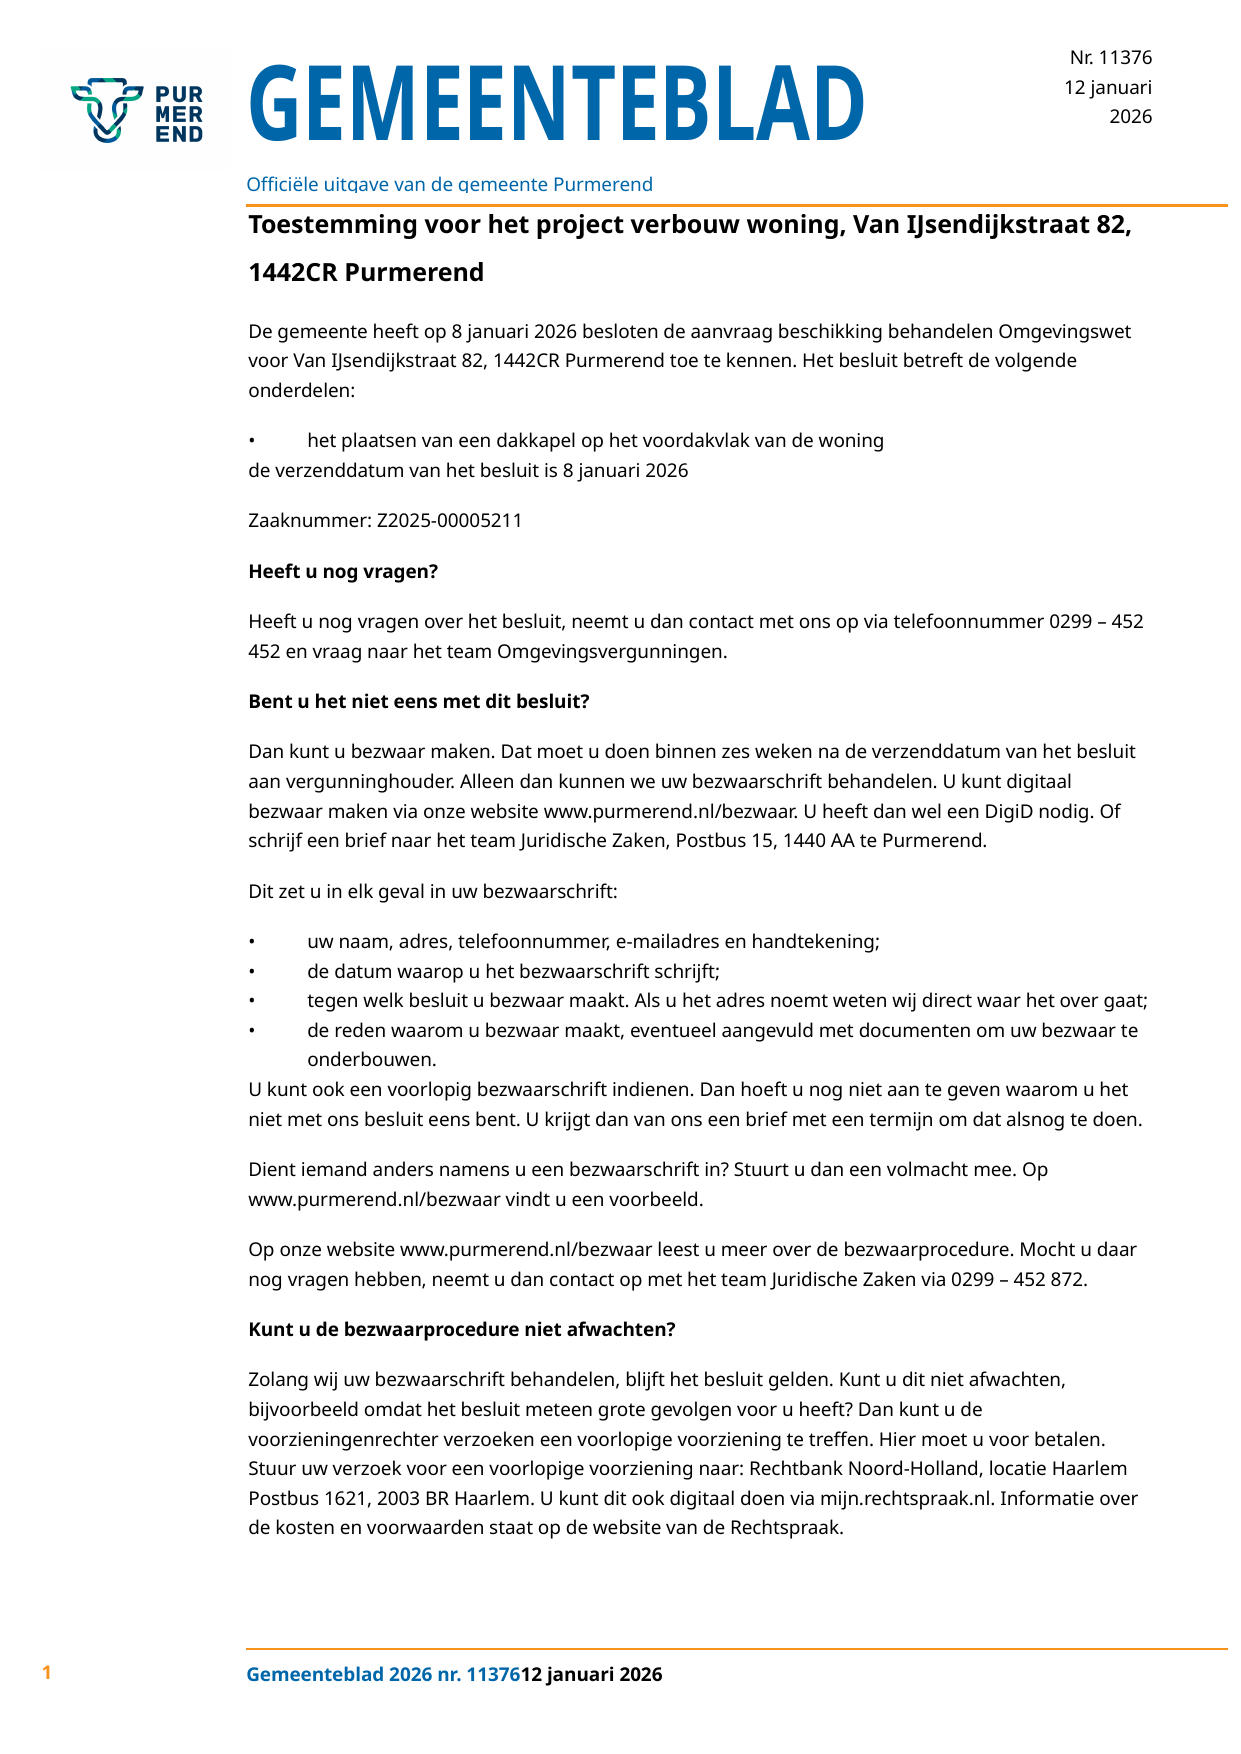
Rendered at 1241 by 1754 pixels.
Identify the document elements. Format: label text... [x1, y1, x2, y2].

text Op onze website www.purmerend.nl/bezwaar leest u meer over de bezwaarprocedure. Mocht u daar nog vragen hebben, neemt u dan contact op met het team Juridische Zaken via 0299 – 452 872. [248, 1236, 1152, 1292]
list het plaatsen van een dakkapel op het voordakvlak van de woning [248, 427, 1152, 453]
text Bent u het niet eens met dit besluit? [248, 688, 1152, 714]
text U kunt ook een voorlopig bezwaarschrift indienen. Dan hoeft u nog niet aan te geven waarom u het niet met ons besluit eens bent. U krijgt dan van ons een brief met een termijn om dat alsnog te doen. [248, 1076, 1152, 1132]
list de datum waarop u het bezwaarschrift schrijft; [248, 958, 1152, 984]
picture [41, 47, 231, 172]
text Dit zet u in elk geval in uw bezwaarschrift: [248, 878, 1152, 904]
text Zolang wij uw bezwaarschrift behandelen, blijft het besluit gelden. Kunt u dit niet afwachten, bijvoorbeeld omdat het besluit meteen grote gevolgen voor u heeft? Dan kunt u de voorzieningenrechter verzoeken een voorlopige voorziening te treffen. Hier moet u voor betalen. Stuur uw verzoek voor een voorlopige voorziening naar: Rechtbank Noord-Holland, locatie Haarlem Postbus 1621, 2003 BR Haarlem. U kunt dit ook digitaal doen via mijn.rechtspraak.nl. Informatie over de kosten en voorwaarden staat op de website van de Rechtspraak. [248, 1367, 1152, 1540]
text Toestemming voor het project verbouw woning, Van IJsendijkstraat 82, 1442CR Purmerend [248, 207, 1152, 288]
list tegen welk besluit u bezwaar maakt. Als u het adres noemt weten wij direct waar het over gaat; [248, 987, 1152, 1013]
text Dient iemand anders namens u een bezwaarschrift in? Stuurt u dan een volmacht mee. Op www.purmerend.nl/bezwaar vindt u een voorbeeld. [248, 1156, 1152, 1212]
text De gemeente heeft op 8 januari 2026 besloten de aanvraag beschikking behandelen Omgevingswet voor Van IJsendijkstraat 82, 1442CR Purmerend toe te kennen. Het besluit betreft de volgende onderdelen: [248, 318, 1152, 403]
list uw naam, adres, telefoonnummer, e-mailadres en handtekening; [248, 928, 1152, 954]
text Heeft u nog vragen over het besluit, neemt u dan contact met ons op via telefoonnummer 0299 – 452 452 en vraag naar het team Omgevingsvergunningen. [248, 608, 1152, 664]
text Kunt u de bezwaarprocedure niet afwachten? [248, 1316, 1152, 1342]
list de reden waarom u bezwaar maakt, eventueel aangevuld met documenten om uw bezwaar te onderbouwen. [248, 1017, 1152, 1072]
text Heeft u nog vragen? [248, 558, 1152, 584]
text Zaaknummer: Z2025-00005211 [248, 507, 1152, 533]
text de verzenddatum van het besluit is 8 januari 2026 [248, 457, 1152, 483]
text Dan kunt u bezwaar maken. Dat moet u doen binnen zes weken na de verzenddatum van het besluit aan vergunninghouder. Alleen dan kunnen we uw bezwaarschrift behandelen. U kunt digitaal bezwaar maken via onze website www.purmerend.nl/bezwaar. U heeft dan wel een DigiD nodig. Of schrijf een brief naar het team Juridische Zaken, Postbus 15, 1440 AA te Purmerend. [248, 739, 1152, 853]
